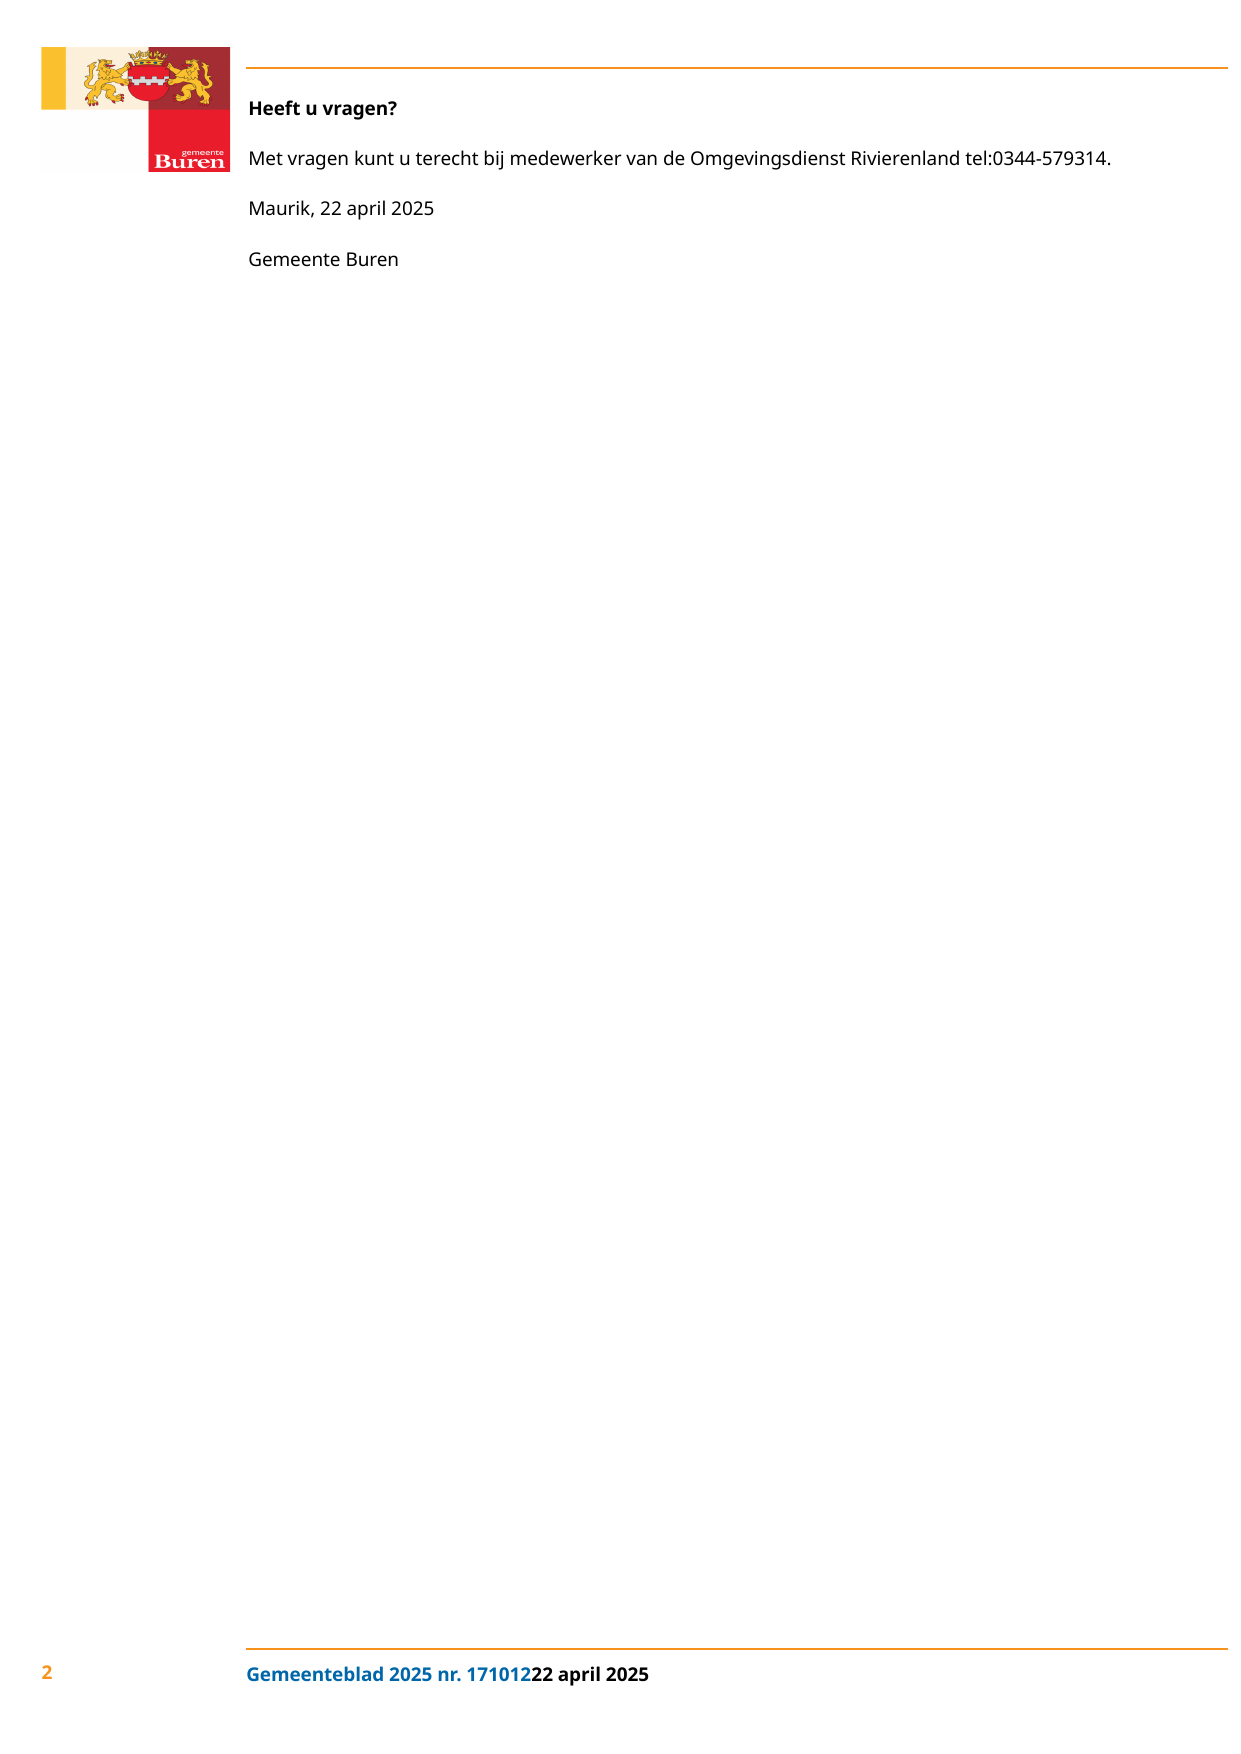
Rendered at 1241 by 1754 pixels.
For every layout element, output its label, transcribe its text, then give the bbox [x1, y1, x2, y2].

text Gemeente Buren [248, 246, 1152, 272]
picture [41, 47, 231, 172]
text Maurik, 22 april 2025 [248, 196, 1152, 221]
text Met vragen kunt u terecht bij medewerker van de Omgevingsdienst Rivierenland tel:0344-579314. [248, 145, 1152, 171]
text Heeft u vragen? [248, 95, 1152, 121]
